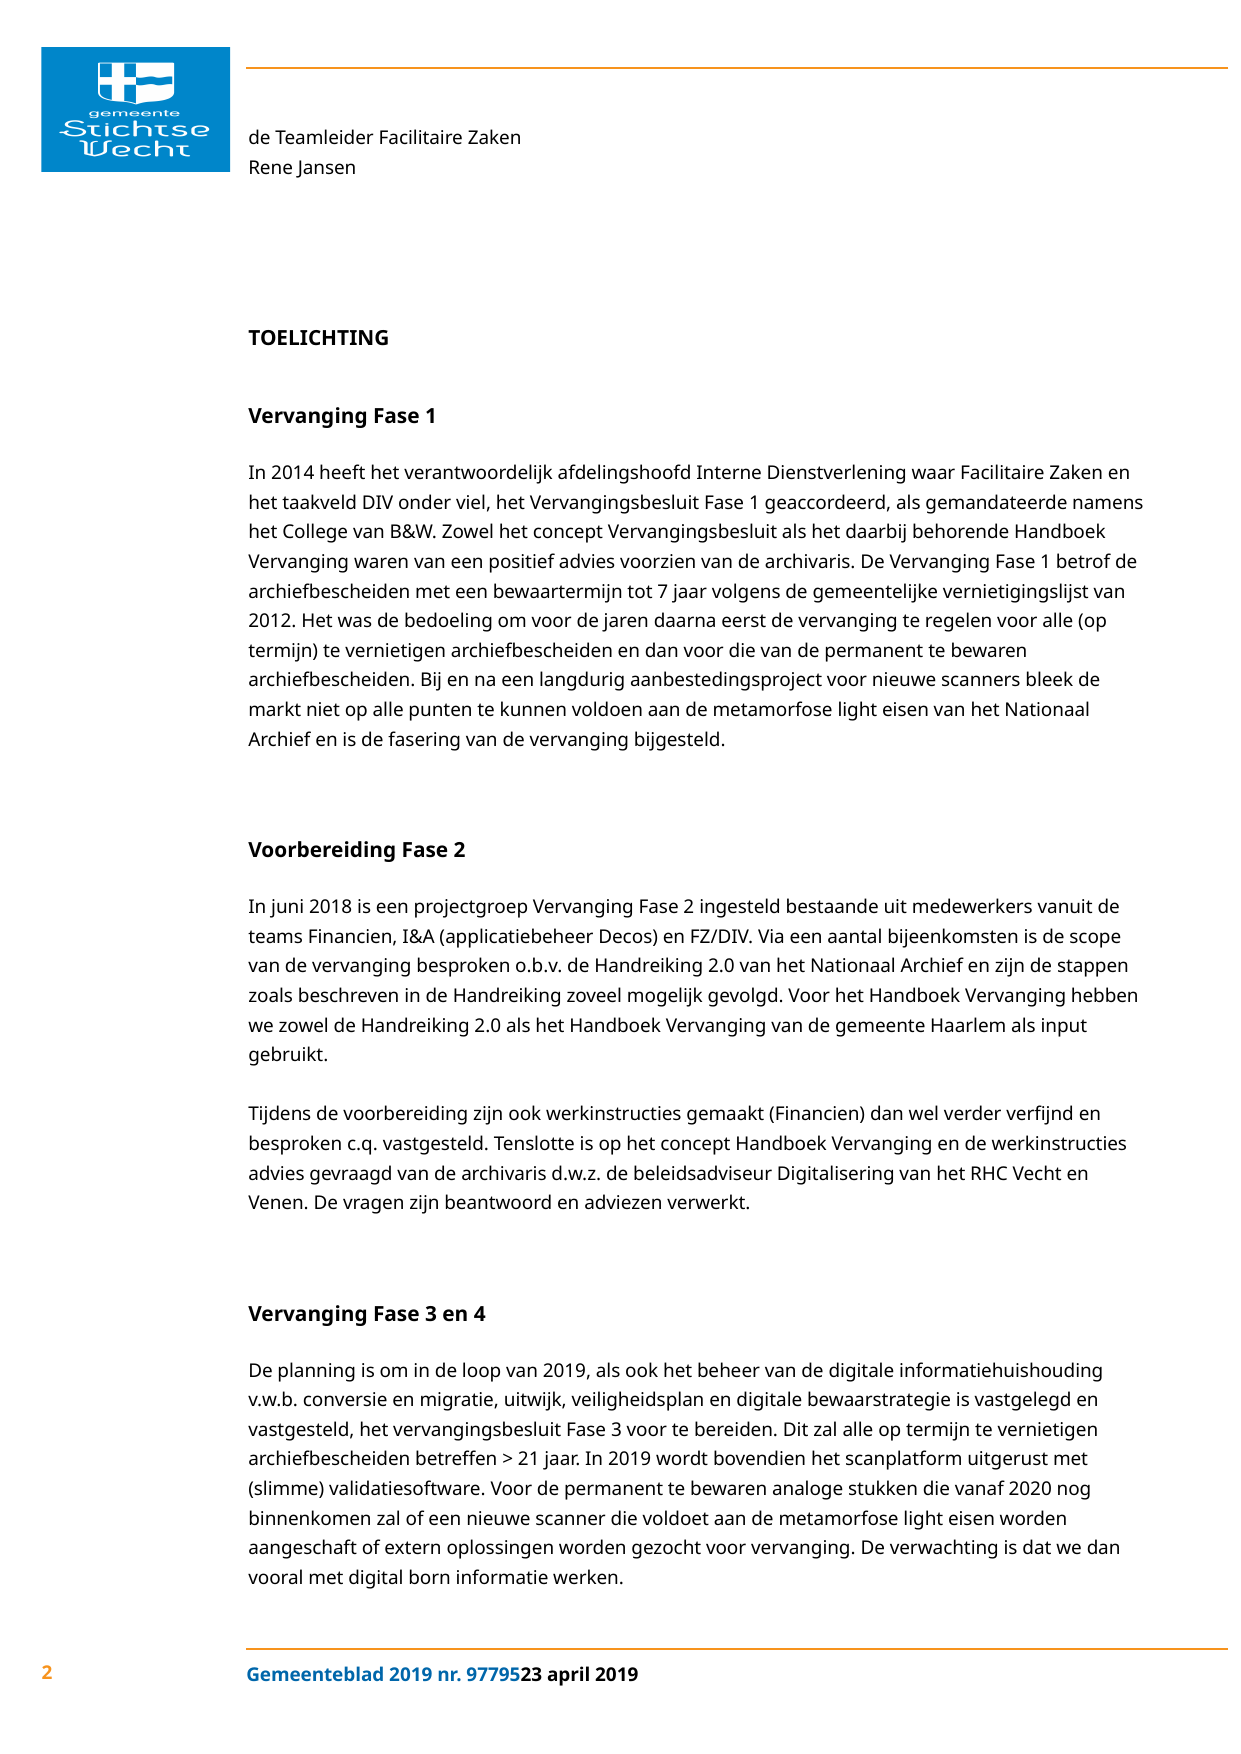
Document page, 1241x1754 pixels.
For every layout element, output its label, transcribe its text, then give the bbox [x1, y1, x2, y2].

text In 2014 heeft het verantwoordelijk afdelingshoofd Interne Dienstverlening waar Facilitaire Zaken en het taakveld DIV onder viel, het Vervangingsbesluit Fase 1 geaccordeerd, als gemandateerde namens het College van B&W. Zowel het concept Vervangingsbesluit als het daarbij behorende Handboek Vervanging waren van een positief advies voorzien van de archivaris. De Vervanging Fase 1 betrof de archiefbescheiden met een bewaartermijn tot 7 jaar volgens de gemeentelijke vernietigingslijst van 2012. Het was de bedoeling om voor de jaren daarna eerst de vervanging te regelen voor alle (op termijn) te vernietigen archiefbescheiden en dan voor die van de permanent te bewaren archiefbescheiden. Bij en na een langdurig aanbestedingsproject voor nieuwe scanners bleek de markt niet op alle punten te kunnen voldoen aan de metamorfose light eisen van het Nationaal Archief en is de fasering van de vervanging bijgesteld. [248, 459, 1152, 752]
text TOELICHTING [248, 323, 1152, 351]
text de Teamleider Facilitaire Zaken [248, 124, 1152, 150]
text Tijdens de voorbereiding zijn ook werkinstructies gemaakt (Financien) dan wel verder verfijnd en besproken c.q. vastgesteld. Tenslotte is op het concept Handboek Vervanging en de werkinstructies advies gevraagd van de archivaris d.w.z. de beleidsadviseur Digitalisering van het RHC Vecht en Venen. De vragen zijn beantwoord en adviezen verwerkt. [248, 1101, 1152, 1215]
text Vervanging Fase 3 en 4 [248, 1299, 1152, 1327]
picture [99, 63, 135, 101]
picture [137, 63, 174, 103]
text De planning is om in de loop van 2019, als ook het beheer van de digitale informatiehuishouding v.w.b. conversie en migratie, uitwijk, veiligheidsplan en digitale bewaarstrategie is vastgelegd en vastgesteld, het vervangingsbesluit Fase 3 voor te bereiden. Dit zal alle op termijn te vernietigen archiefbescheiden betreffen > 21 jaar. In 2019 wordt bovendien het scanplatform uitgerust met (slimme) validatiesoftware. Voor de permanent te bewaren analoge stukken die vanaf 2020 nog binnenkomen zal of een nieuwe scanner die voldoet aan de metamorfose light eisen worden aangeschaft of extern oplossingen worden gezocht voor vervanging. De verwachting is dat we dan vooral met digital born informatie werken. [248, 1357, 1152, 1590]
text Voorbereiding Fase 2 [248, 835, 1152, 864]
text In juni 2018 is een projectgroep Vervanging Fase 2 ingesteld bestaande uit medewerkers vanuit de teams Financien, I&A (applicatiebeheer Decos) en FZ/DIV. Via een aantal bijeenkomsten is de scope van de vervanging besproken o.b.v. de Handreiking 2.0 van het Nationaal Archief en zijn de stappen zoals beschreven in de Handreiking zoveel mogelijk gevolgd. Voor het Handboek Vervanging hebben we zowel de Handreiking 2.0 als het Handboek Vervanging van de gemeente Haarlem als input gebruikt. [248, 893, 1152, 1067]
text Vervanging Fase 1 [248, 402, 1152, 430]
text Rene Jansen [248, 154, 1152, 180]
